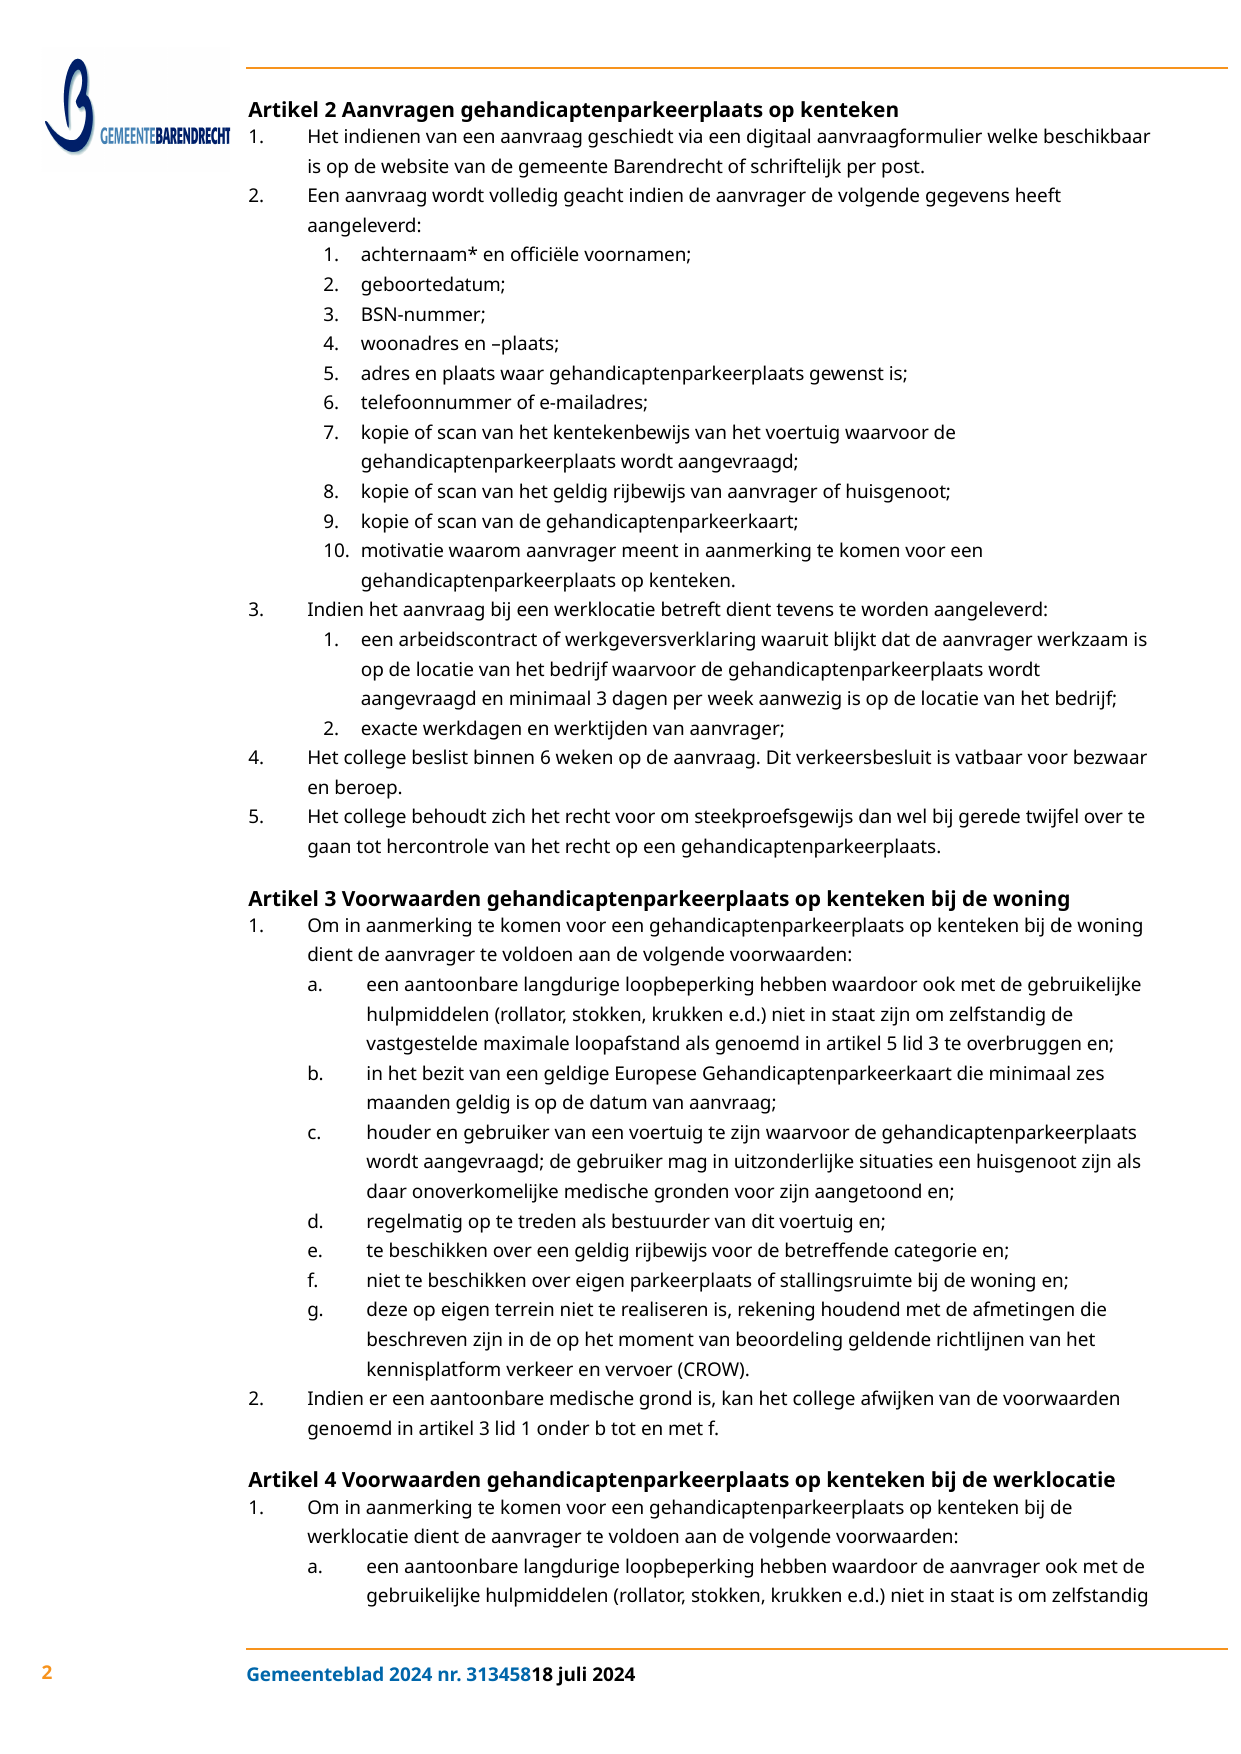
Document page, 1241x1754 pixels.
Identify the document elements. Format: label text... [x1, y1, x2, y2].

list een aantoonbare langdurige loopbeperking hebben waardoor ook met de gebruikelijke hulpmiddelen (rollator, stokken, krukken e.d.) niet in staat zijn om zelfstandig de vastgestelde maximale loopafstand als genoemd in artikel 5 lid 3 te overbruggen en; [307, 971, 1152, 1056]
list deze op eigen terrein niet te realiseren is, rekening houdend met de afmetingen die beschreven zijn in de op het moment van beoordeling geldende richtlijnen van het kennisplatform verkeer en vervoer (CROW). [307, 1297, 1152, 1382]
list Het indienen van een aanvraag geschiedt via een digitaal aanvraagformulier welke beschikbaar is op de website van de gemeente Barendrecht of schriftelijk per post. [248, 123, 1152, 178]
list kopie of scan van het geldig rijbewijs van aanvrager of huisgenoot; [323, 478, 1152, 504]
list Het college beslist binnen 6 weken op de aanvraag. Dit verkeersbesluit is vatbaar voor bezwaar en beroep. [248, 744, 1152, 800]
list Om in aanmerking te komen voor een gehandicaptenparkeerplaats op kenteken bij de woning dient de aanvrager te voldoen aan de volgende voorwaarden: [248, 912, 1152, 967]
list woonadres en –plaats; [323, 330, 1152, 356]
list te beschikken over een geldig rijbewijs voor de betreffende categorie en; [307, 1237, 1152, 1263]
list een arbeidscontract of werkgeversverklaring waaruit blijkt dat de aanvrager werkzaam is op de locatie van het bedrijf waarvoor de gehandicaptenparkeerplaats wordt aangevraagd en minimaal 3 dagen per week aanwezig is op de locatie van het bedrijf; [323, 626, 1152, 711]
list Indien er een aantoonbare medische grond is, kan het college afwijken van de voorwaarden genoemd in artikel 3 lid 1 onder b tot en met f. [248, 1385, 1152, 1441]
list regelmatig op te treden als bestuurder van dit voertuig en; [307, 1208, 1152, 1234]
list kopie of scan van de gehandicaptenparkeerkaart; [323, 508, 1152, 533]
list Een aanvraag wordt volledig geacht indien de aanvrager de volgende gegevens heeft aangeleverd: [248, 182, 1152, 238]
text Artikel 4 Voorwaarden gehandicaptenparkeerplaats op kenteken bij de werklocatie [248, 1465, 1152, 1494]
list een aantoonbare langdurige loopbeperking hebben waardoor de aanvrager ook met de gebruikelijke hulpmiddelen (rollator, stokken, krukken e.d.) niet in staat is om zelfstandig [307, 1553, 1152, 1608]
list Om in aanmerking te komen voor een gehandicaptenparkeerplaats op kenteken bij de werklocatie dient de aanvrager te voldoen aan de volgende voorwaarden: [248, 1494, 1152, 1549]
list motivatie waarom aanvrager meent in aanmerking te komen voor een gehandicaptenparkeerplaats op kenteken. [323, 537, 1152, 593]
list telefoonnummer of e-mailadres; [323, 389, 1152, 415]
list kopie of scan van het kentekenbewijs van het voertuig waarvoor de gehandicaptenparkeerplaats wordt aangevraagd; [323, 419, 1152, 474]
list houder en gebruiker van een voertuig te zijn waarvoor de gehandicaptenparkeerplaats wordt aangevraagd; de gebruiker mag in uitzonderlijke situaties een huisgenoot zijn als daar onoverkomelijke medische gronden voor zijn aangetoond en; [307, 1119, 1152, 1204]
list achternaam* en officiële voornamen; [323, 242, 1152, 267]
list adres en plaats waar gehandicaptenparkeerplaats gewenst is; [323, 360, 1152, 386]
picture [41, 47, 231, 172]
text Artikel 3 Voorwaarden gehandicaptenparkeerplaats op kenteken bij de woning [248, 884, 1152, 912]
list Indien het aanvraag bij een werklocatie betreft dient tevens te worden aangeleverd: [248, 597, 1152, 622]
text Artikel 2 Aanvragen gehandicaptenparkeerplaats op kenteken [248, 95, 1152, 123]
list exacte werkdagen en werktijden van aanvrager; [323, 715, 1152, 741]
list BSN-nummer; [323, 301, 1152, 326]
list geboortedatum; [323, 271, 1152, 297]
list niet te beschikken over eigen parkeerplaats of stallingsruimte bij de woning en; [307, 1267, 1152, 1293]
list in het bezit van een geldige Europese Gehandicaptenparkeerkaart die minimaal zes maanden geldig is op de datum van aanvraag; [307, 1060, 1152, 1115]
list Het college behoudt zich het recht voor om steekproefsgewijs dan wel bij gerede twijfel over te gaan tot hercontrole van het recht op een gehandicaptenparkeerplaats. [248, 804, 1152, 859]
